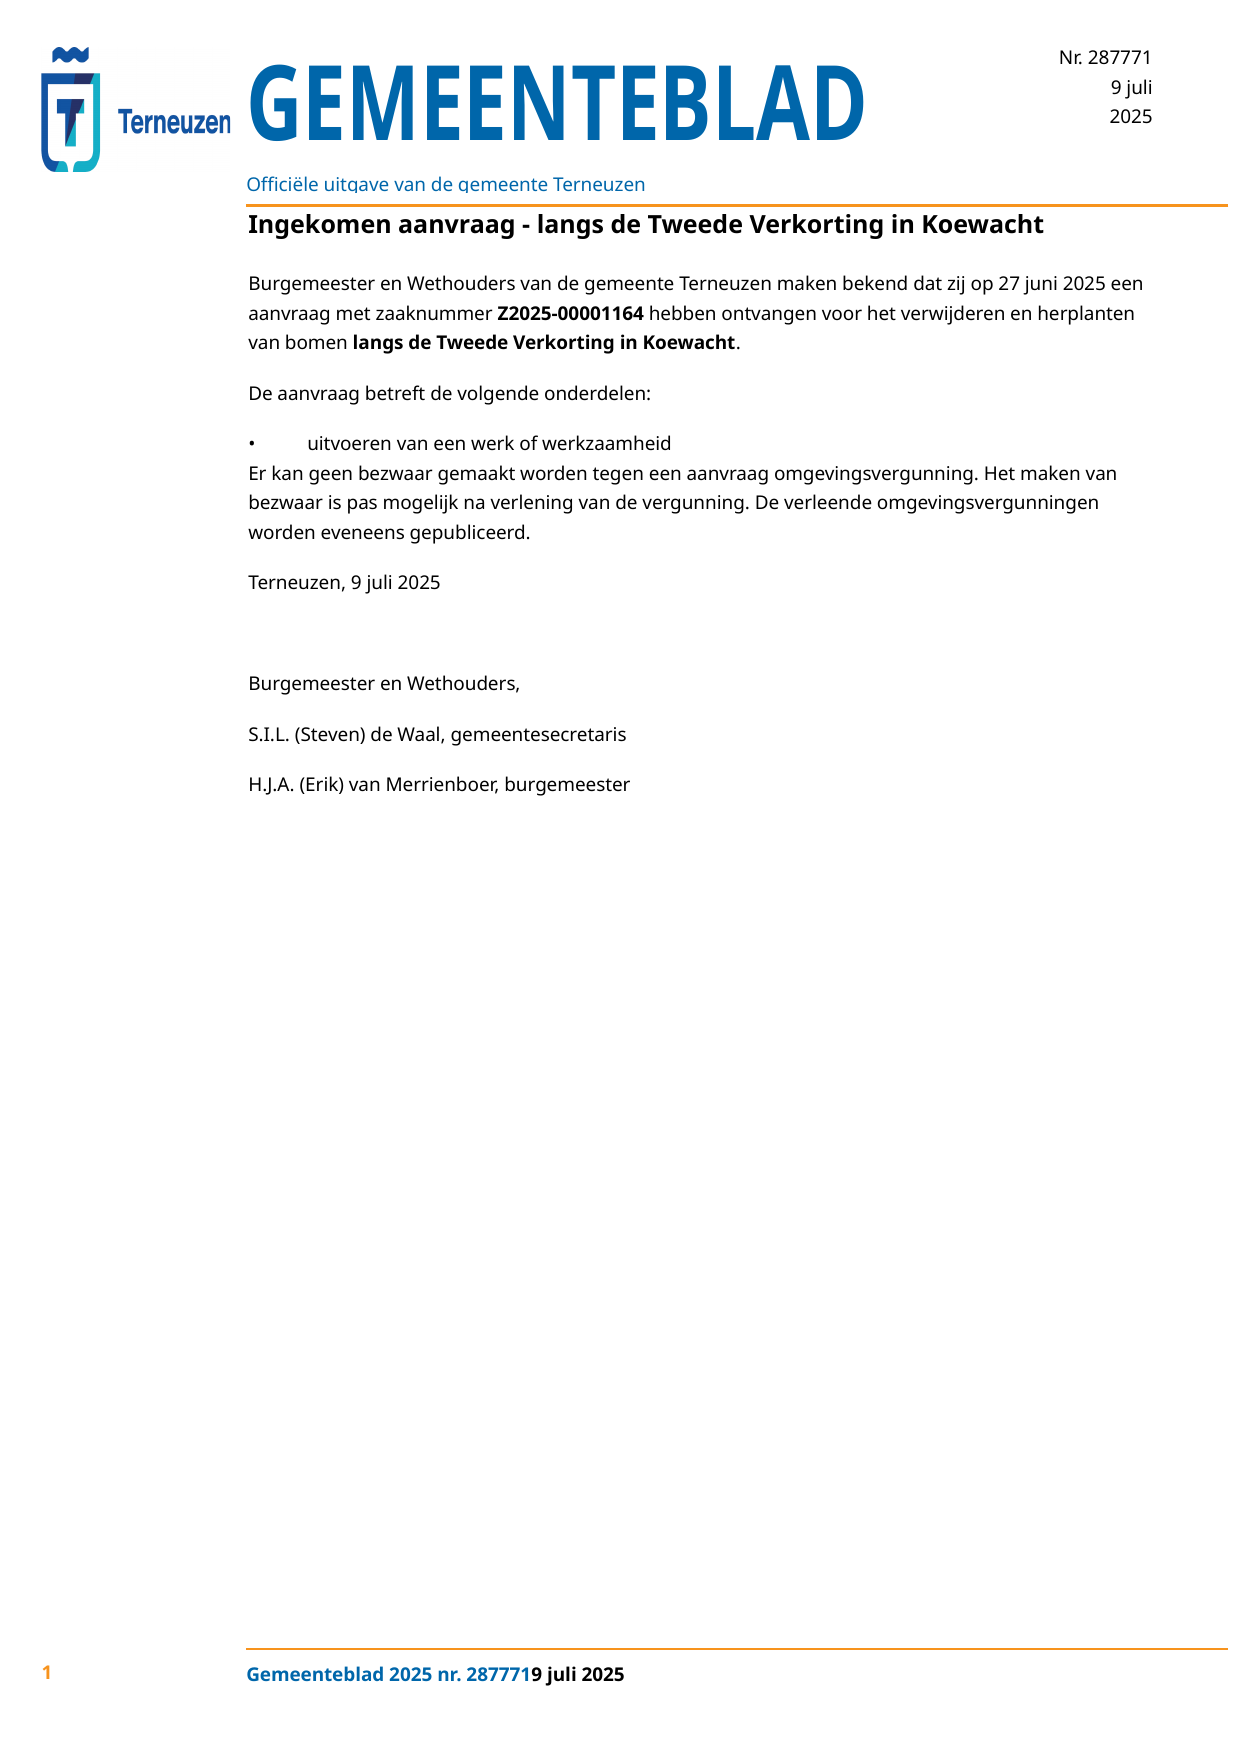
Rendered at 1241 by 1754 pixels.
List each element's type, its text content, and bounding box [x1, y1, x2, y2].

text H.J.A. (Erik) van Merrienboer, burgemeester [248, 771, 1152, 797]
text Er kan geen bezwaar gemaakt worden tegen een aanvraag omgevingsvergunning. Het maken van bezwaar is pas mogelijk na verlening van de vergunning. De verleende omgevingsvergunningen worden eveneens gepubliceerd. [248, 460, 1152, 545]
text Ingekomen aanvraag - langs de Tweede Verkorting in Koewacht [248, 207, 1152, 241]
text Terneuzen, 9 juli 2025 [248, 569, 1152, 595]
text Burgemeester en Wethouders van de gemeente Terneuzen maken bekend dat zij op 27 juni 2025 een aanvraag met zaaknummer Z2025-00001164 hebben ontvangen voor het verwijderen en herplanten van bomen langs de Tweede Verkorting in Koewacht. [248, 270, 1152, 355]
list uitvoeren van een werk of werkzaamheid [248, 430, 1152, 456]
text S.I.L. (Steven) de Waal, gemeentesecretaris [248, 721, 1152, 746]
text Burgemeester en Wethouders, [248, 670, 1152, 696]
picture [41, 47, 231, 172]
text De aanvraag betreft de volgende onderdelen: [248, 380, 1152, 406]
